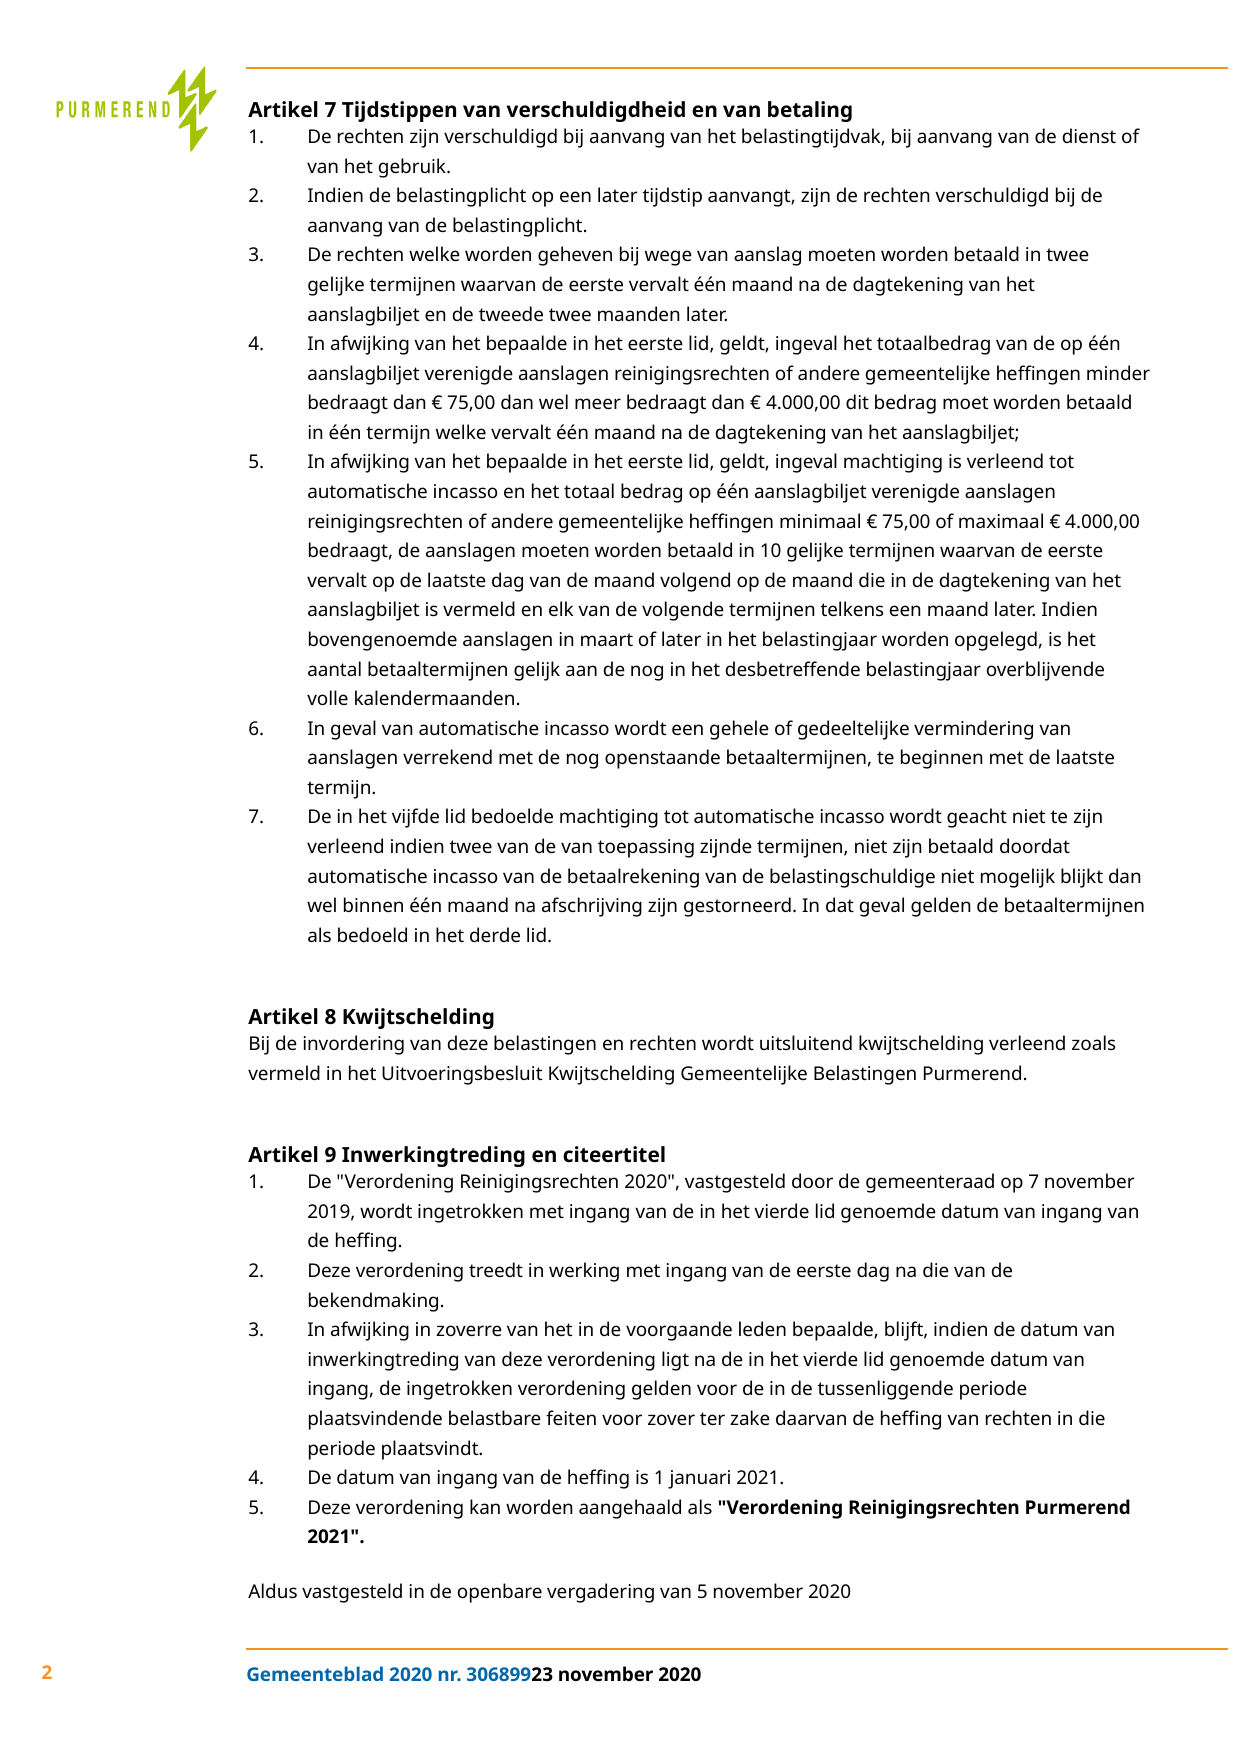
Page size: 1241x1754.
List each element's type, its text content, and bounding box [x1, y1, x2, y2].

list De "Verordening Reinigingsrechten 2020", vastgesteld door de gemeenteraad op 7 november 2019, wordt ingetrokken met ingang van de in het vierde lid genoemde datum van ingang van de heffing. [248, 1168, 1152, 1253]
text Artikel 9 Inwerkingtreding en citeertitel [248, 1140, 1152, 1168]
picture [41, 47, 231, 172]
list De datum van ingang van de heffing is 1 januari 2021. [248, 1464, 1152, 1490]
list Deze verordening treedt in werking met ingang van de eerste dag na die van de bekendmaking. [248, 1257, 1152, 1312]
list In afwijking van het bepaalde in het eerste lid, geldt, ingeval het totaalbedrag van de op één aanslagbiljet verenigde aanslagen reinigingsrechten of andere gemeentelijke heffingen minder bedraagt dan € 75,00 dan wel meer bedraagt dan € 4.000,00 dit bedrag moet worden betaald in één termijn welke vervalt één maand na de dagtekening van het aanslagbiljet; [248, 330, 1152, 445]
list In afwijking van het bepaalde in het eerste lid, geldt, ingeval machtiging is verleend tot automatische incasso en het totaal bedrag op één aanslagbiljet verenigde aanslagen reinigingsrechten of andere gemeentelijke heffingen minimaal € 75,00 of maximaal € 4.000,00 bedraagt, de aanslagen moeten worden betaald in 10 gelijke termijnen waarvan de eerste vervalt op de laatste dag van de maand volgend op de maand die in de dagtekening van het aanslagbiljet is vermeld en elk van de volgende termijnen telkens een maand later. Indien bovengenoemde aanslagen in maart of later in het belastingjaar worden opgelegd, is het aantal betaaltermijnen gelijk aan de nog in het desbetreffende belastingjaar overblijvende volle kalendermaanden. [248, 449, 1152, 711]
list Indien de belastingplicht op een later tijdstip aanvangt, zijn de rechten verschuldigd bij de aanvang van de belastingplicht. [248, 182, 1152, 238]
list De rechten welke worden geheven bij wege van aanslag moeten worden betaald in twee gelijke termijnen waarvan de eerste vervalt één maand na de dagtekening van het aanslagbiljet en de tweede twee maanden later. [248, 242, 1152, 326]
text Artikel 7 Tijdstippen van verschuldigdheid en van betaling [248, 95, 1152, 123]
text Bij de invordering van deze belastingen en rechten wordt uitsluitend kwijtschelding verleend zoals vermeld in het Uitvoeringsbesluit Kwijtschelding Gemeentelijke Belastingen Purmerend. [248, 1030, 1152, 1086]
list In geval van automatische incasso wordt een gehele of gedeeltelijke vermindering van aanslagen verrekend met de nog openstaande betaaltermijnen, te beginnen met de laatste termijn. [248, 715, 1152, 800]
list De in het vijfde lid bedoelde machtiging tot automatische incasso wordt geacht niet te zijn verleend indien twee van de van toepassing zijnde termijnen, niet zijn betaald doordat automatische incasso van de betaalrekening van de belastingschuldige niet mogelijk blijkt dan wel binnen één maand na afschrijving zijn gestorneerd. In dat geval gelden de betaaltermijnen als bedoeld in het derde lid. [248, 804, 1152, 948]
text Aldus vastgesteld in de openbare vergadering van 5 november 2020 [248, 1579, 1152, 1604]
list Deze verordening kan worden aangehaald als "Verordening Reinigingsrechten Purmerend 2021". [248, 1494, 1152, 1549]
list De rechten zijn verschuldigd bij aanvang van het belastingtijdvak, bij aanvang van de dienst of van het gebruik. [248, 123, 1152, 178]
text Artikel 8 Kwijtschelding [248, 1002, 1152, 1030]
list In afwijking in zoverre van het in de voorgaande leden bepaalde, blijft, indien de datum van inwerkingtreding van deze verordening ligt na de in het vierde lid genoemde datum van ingang, de ingetrokken verordening gelden voor de in de tussenliggende periode plaatsvindende belastbare feiten voor zover ter zake daarvan de heffing van rechten in die periode plaatsvindt. [248, 1316, 1152, 1460]
